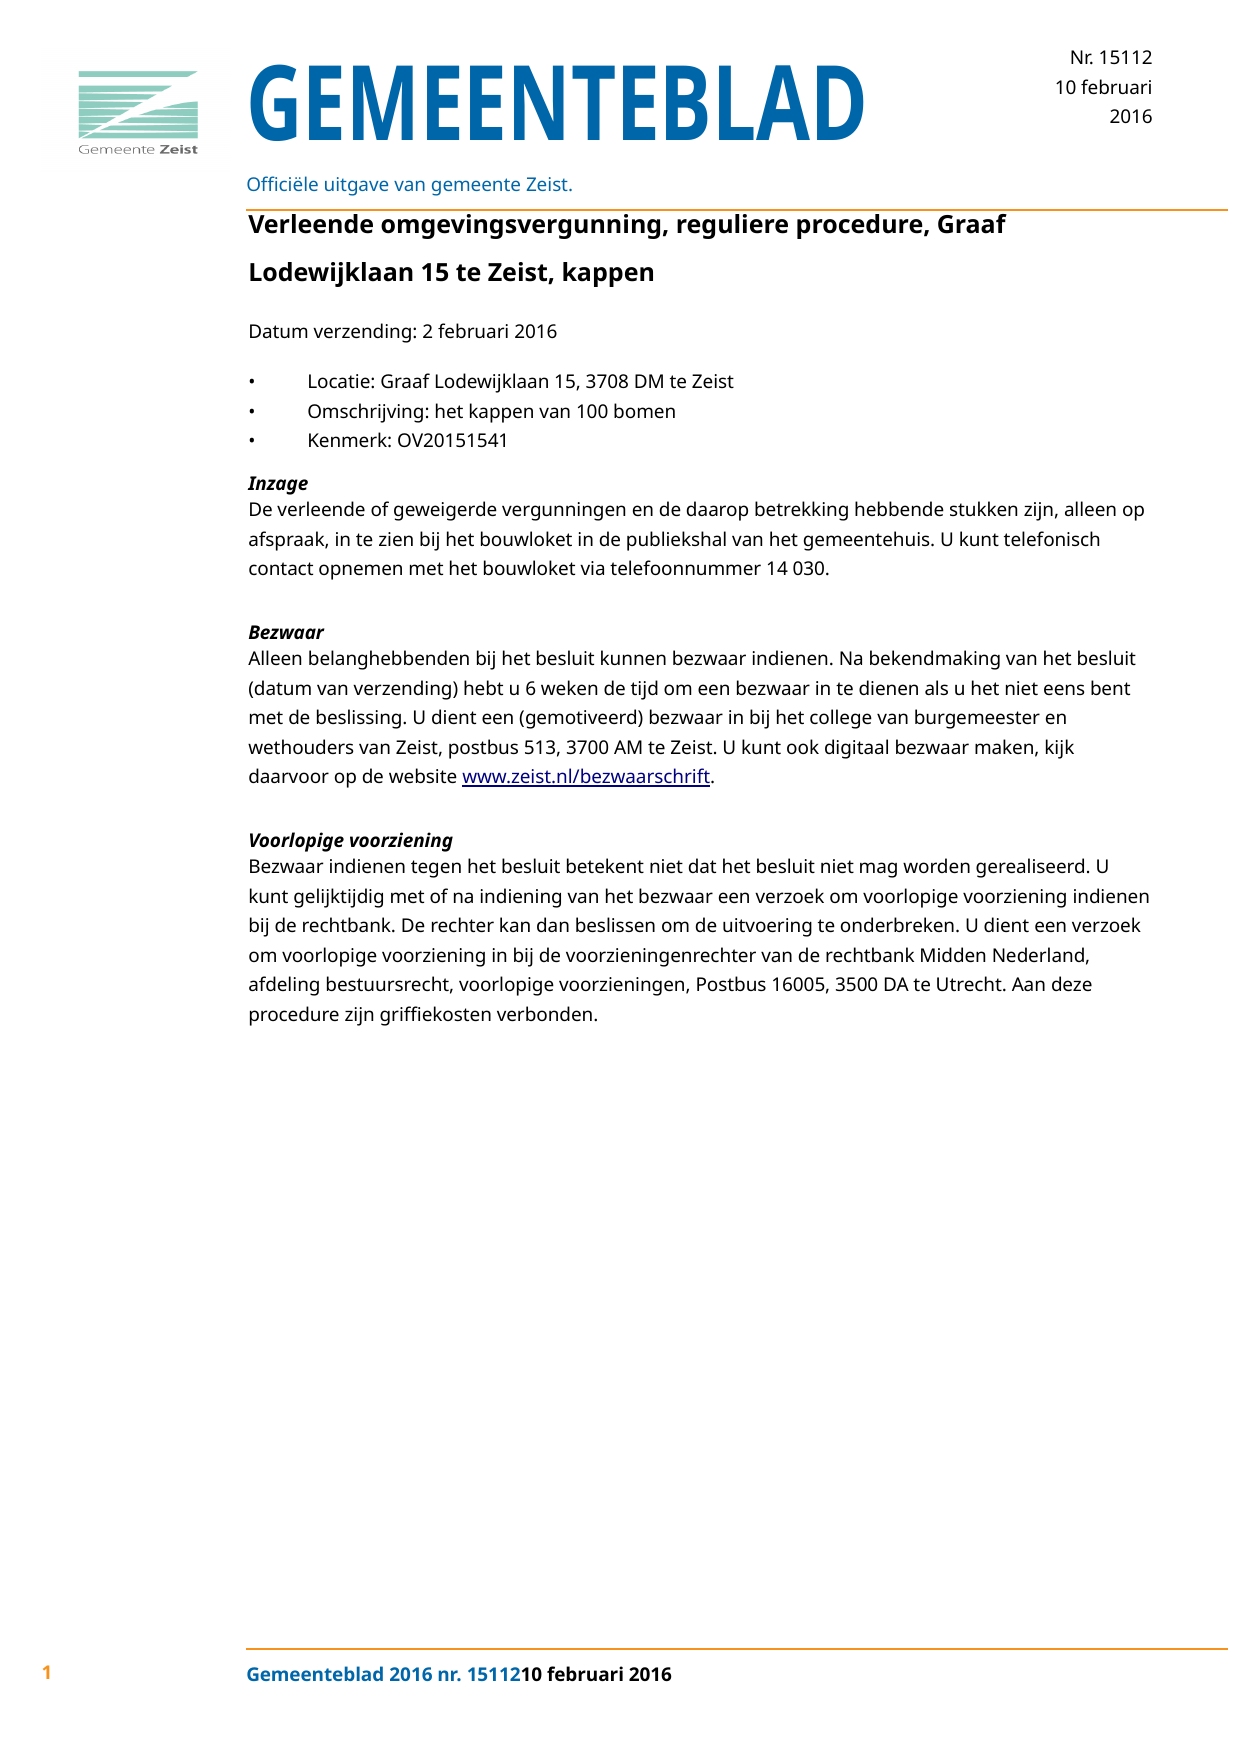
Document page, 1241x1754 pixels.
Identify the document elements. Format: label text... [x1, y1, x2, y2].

list Locatie: Graaf Lodewijklaan 15, 3708 DM te Zeist [248, 368, 1152, 394]
picture [41, 47, 231, 172]
text Voorlopige voorziening [248, 827, 1152, 853]
list Omschrijving: het kappen van 100 bomen [248, 398, 1152, 424]
text Bezwaar indienen tegen het besluit betekent niet dat het besluit niet mag worden gerealiseerd. U kunt gelijktijdig met of na indiening van het bezwaar een verzoek om voorlopige voorziening indienen bij de rechtbank. De rechter kan dan beslissen om de uitvoering te onderbreken. U dient een verzoek om voorlopige voorziening in bij de voorzieningenrechter van de rechtbank Midden Nederland, afdeling bestuursrecht, voorlopige voorzieningen, Postbus 16005, 3500 DA te Utrecht. Aan deze procedure zijn griffiekosten verbonden. [248, 853, 1152, 1027]
list Kenmerk: OV20151541 [248, 427, 1152, 453]
text Inzage [248, 471, 1152, 496]
text Verleende omgevingsvergunning, reguliere procedure, Graaf Lodewijklaan 15 te Zeist, kappen [248, 211, 1152, 288]
text Datum verzending: 2 februari 2016 [248, 318, 1152, 344]
text Alleen belanghebbenden bij het besluit kunnen bezwaar indienen. Na bekendmaking van het besluit (datum van verzending) hebt u 6 weken de tijd om een bezwaar in te dienen als u het niet eens bent met de beslissing. U dient een (gemotiveerd) bezwaar in bij het college van burgemeester en wethouders van Zeist, postbus 513, 3700 AM te Zeist. U kunt ook digitaal bezwaar maken, kijk daarvoor op de website www.zeist.nl/bezwaarschrift. [248, 645, 1152, 789]
text Bezwaar [248, 619, 1152, 645]
text De verleende of geweigerde vergunningen en de daarop betrekking hebbende stukken zijn, alleen op afspraak, in te zien bij het bouwloket in de publiekshal van het gemeentehuis. U kunt telefonisch contact opnemen met het bouwloket via telefoonnummer 14 030. [248, 496, 1152, 581]
